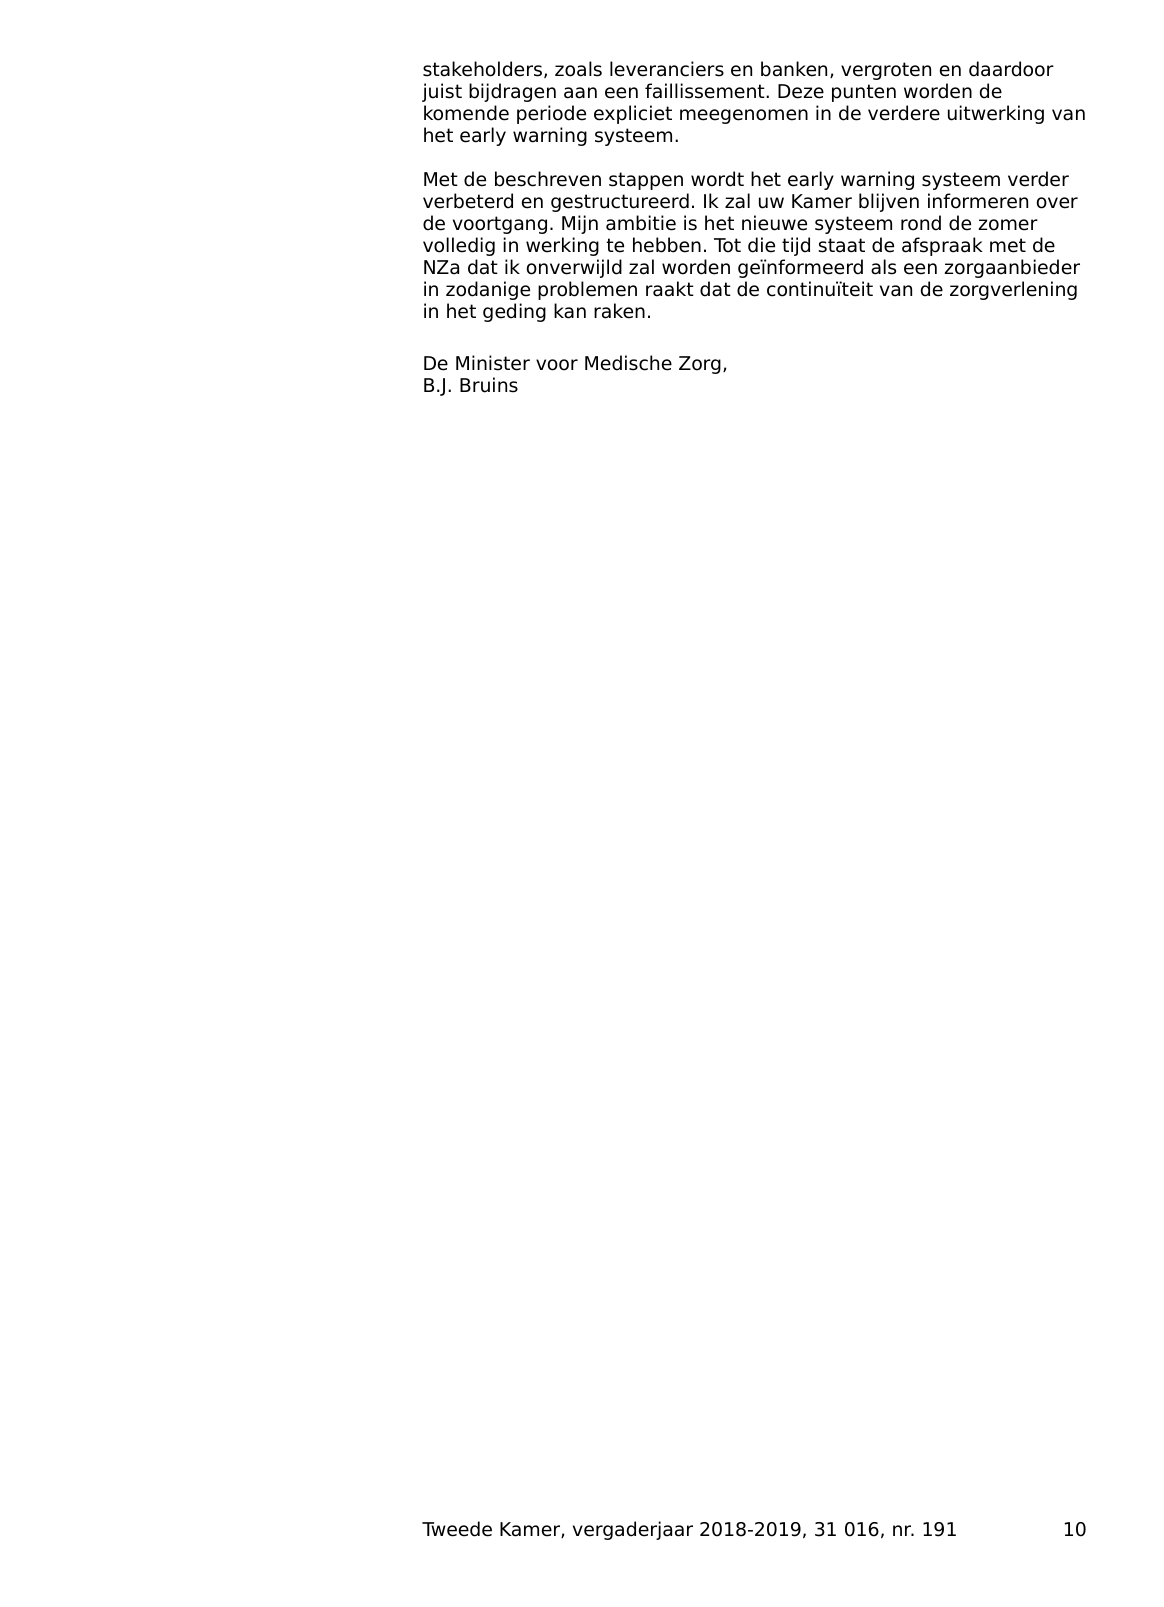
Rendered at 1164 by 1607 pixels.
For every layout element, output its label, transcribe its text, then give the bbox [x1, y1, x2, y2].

text Met de beschreven stappen wordt het early warning systeem verder verbeterd en gestructureerd. Ik zal uw Kamer blijven informeren over de voortgang. Mijn ambitie is het nieuwe systeem rond de zomer volledig in werking te hebben. Tot die tijd staat de afspraak met de NZa dat ik onverwijld zal worden geïnformeerd als een zorgaanbieder in zodanige problemen raakt dat de continuïteit van de zorgverlening in het geding kan raken. [422, 169, 1087, 323]
text De Minister voor Medische Zorg, B.J. Bruins [422, 353, 1087, 397]
text stakeholders, zoals leveranciers en banken, vergroten en daardoor juist bijdragen aan een faillissement. Deze punten worden de komende periode expliciet meegenomen in de verdere uitwerking van het early warning systeem. [422, 59, 1087, 147]
